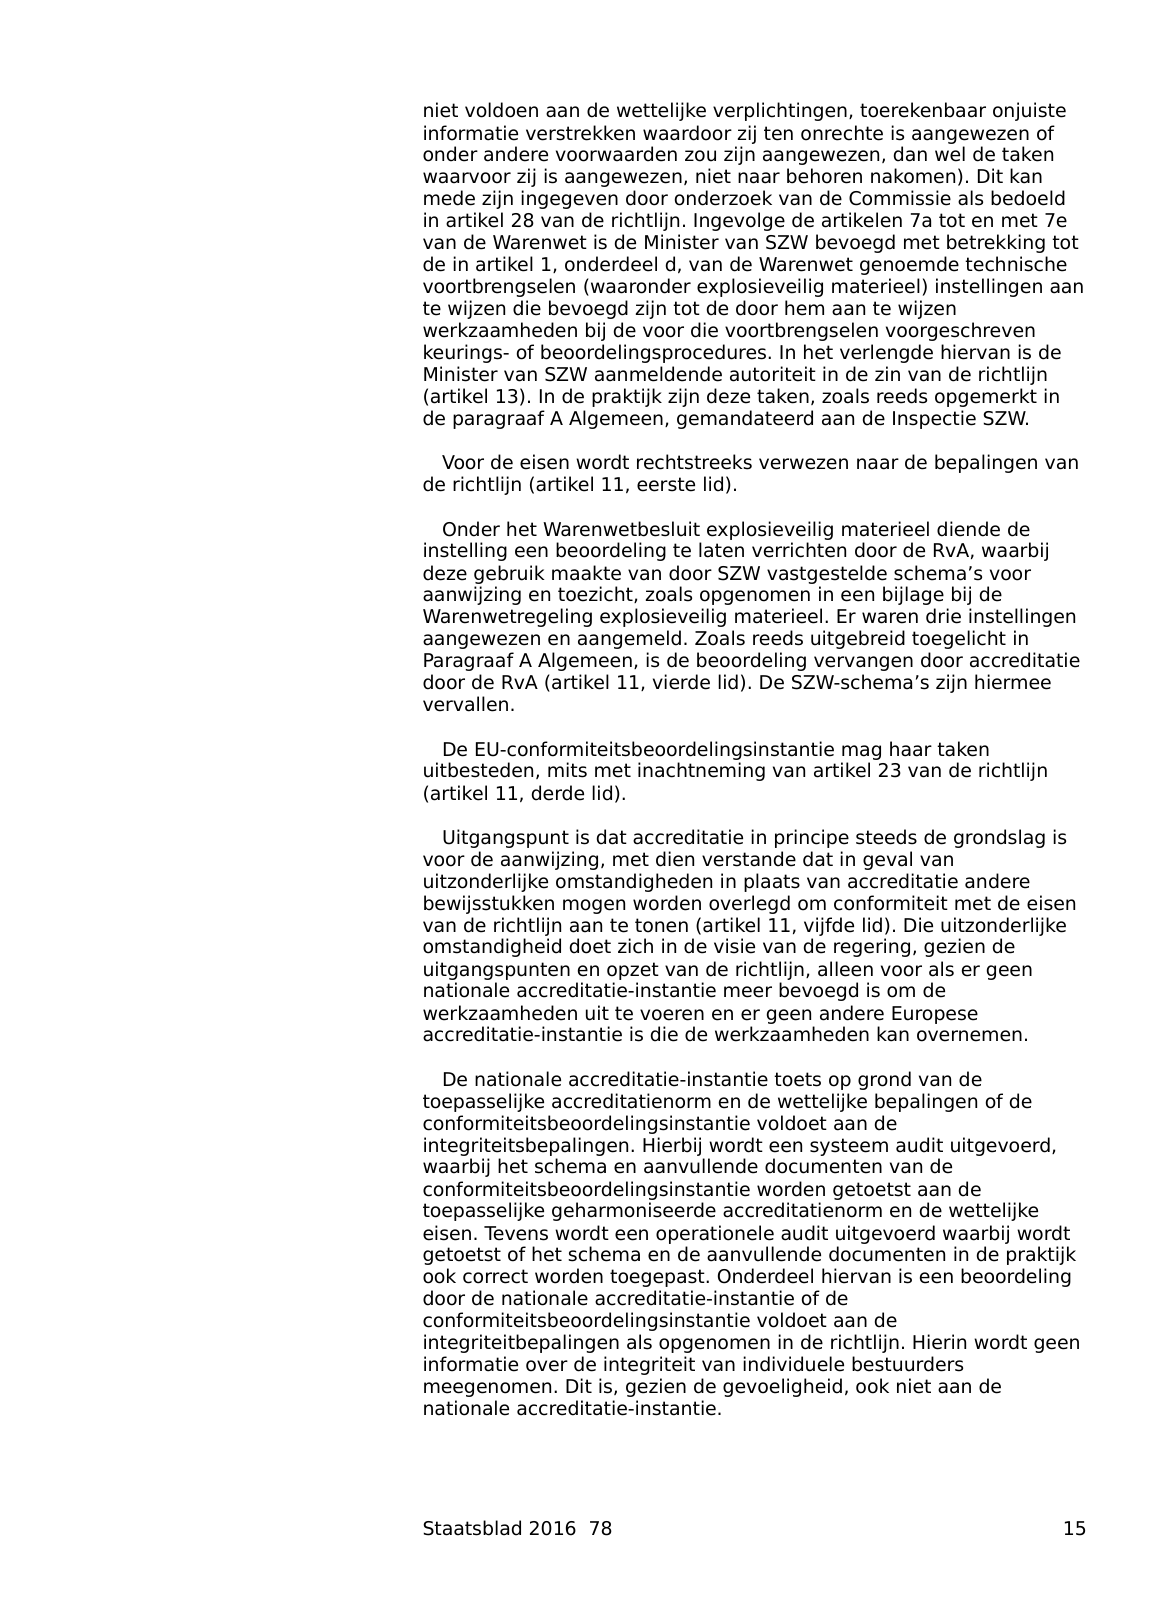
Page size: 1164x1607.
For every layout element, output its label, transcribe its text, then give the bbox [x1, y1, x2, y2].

text niet voldoen aan de wettelijke verplichtingen, toerekenbaar onjuiste informatie verstrekken waardoor zij ten onrechte is aangewezen of onder andere voorwaarden zou zijn aangewezen, dan wel de taken waarvoor zij is aangewezen, niet naar behoren nakomen). Dit kan mede zijn ingegeven door onderzoek van de Commissie als bedoeld in artikel 28 van de richtlijn. Ingevolge de artikelen 7a tot en met 7e van de Warenwet is de Minister van SZW bevoegd met betrekking tot de in artikel 1, onderdeel d, van de Warenwet genoemde technische voortbrengselen (waaronder explosieveilig materieel) instellingen aan te wijzen die bevoegd zijn tot de door hem aan te wijzen werkzaamheden bij de voor die voortbrengselen voorgeschreven keurings- of beoordelingsprocedures. In het verlengde hiervan is de Minister van SZW aanmeldende autoriteit in de zin van de richtlijn (artikel 13). In de praktijk zijn deze taken, zoals reeds opgemerkt in de paragraaf A Algemeen, gemandateerd aan de Inspectie SZW. [422, 100, 1087, 430]
text Onder het Warenwetbesluit explosieveilig materieel diende de instelling een beoordeling te laten verrichten door de RvA, waarbij deze gebruik maakte van door SZW vastgestelde schema’s voor aanwijzing en toezicht, zoals opgenomen in een bijlage bij de Warenwetregeling explosieveilig materieel. Er waren drie instellingen aangewezen en aangemeld. Zoals reeds uitgebreid toegelicht in Paragraaf A Algemeen, is de beoordeling vervangen door accreditatie door de RvA (artikel 11, vierde lid). De SZW-schema’s zijn hiermee vervallen. [422, 518, 1087, 716]
text De nationale accreditatie-instantie toets op grond van de toepasselijke accreditatienorm en de wettelijke bepalingen of de conformiteitsbeoordelingsinstantie voldoet aan de integriteitsbepalingen. Hierbij wordt een systeem audit uitgevoerd, waarbij het schema en aanvullende documenten van de conformiteitsbeoordelingsinstantie worden getoetst aan de toepasselijke geharmoniseerde accreditatienorm en de wettelijke eisen. Tevens wordt een operationele audit uitgevoerd waarbij wordt getoetst of het schema en de aanvullende documenten in de praktijk ook correct worden toegepast. Onderdeel hiervan is een beoordeling door de nationale accreditatie-instantie of de conformiteitsbeoordelingsinstantie voldoet aan de integriteitbepalingen als opgenomen in de richtlijn. Hierin wordt geen informatie over de integriteit van individuele bestuurders meegenomen. Dit is, gezien de gevoeligheid, ook niet aan de nationale accreditatie-instantie. [422, 1068, 1087, 1420]
text De EU-conformiteitsbeoordelingsinstantie mag haar taken uitbesteden, mits met inachtneming van artikel 23 van de richtlijn (artikel 11, derde lid). [422, 738, 1087, 804]
text Uitgangspunt is dat accreditatie in principe steeds de grondslag is voor de aanwijzing, met dien verstande dat in geval van uitzonderlijke omstandigheden in plaats van accreditatie andere bewijsstukken mogen worden overlegd om conformiteit met de eisen van de richtlijn aan te tonen (artikel 11, vijfde lid). Die uitzonderlijke omstandigheid doet zich in de visie van de regering, gezien de uitgangspunten en opzet van de richtlijn, alleen voor als er geen nationale accreditatie-instantie meer bevoegd is om de werkzaamheden uit te voeren en er geen andere Europese accreditatie-instantie is die de werkzaamheden kan overnemen. [422, 827, 1087, 1046]
text Voor de eisen wordt rechtstreeks verwezen naar de bepalingen van de richtlijn (artikel 11, eerste lid). [422, 452, 1087, 496]
